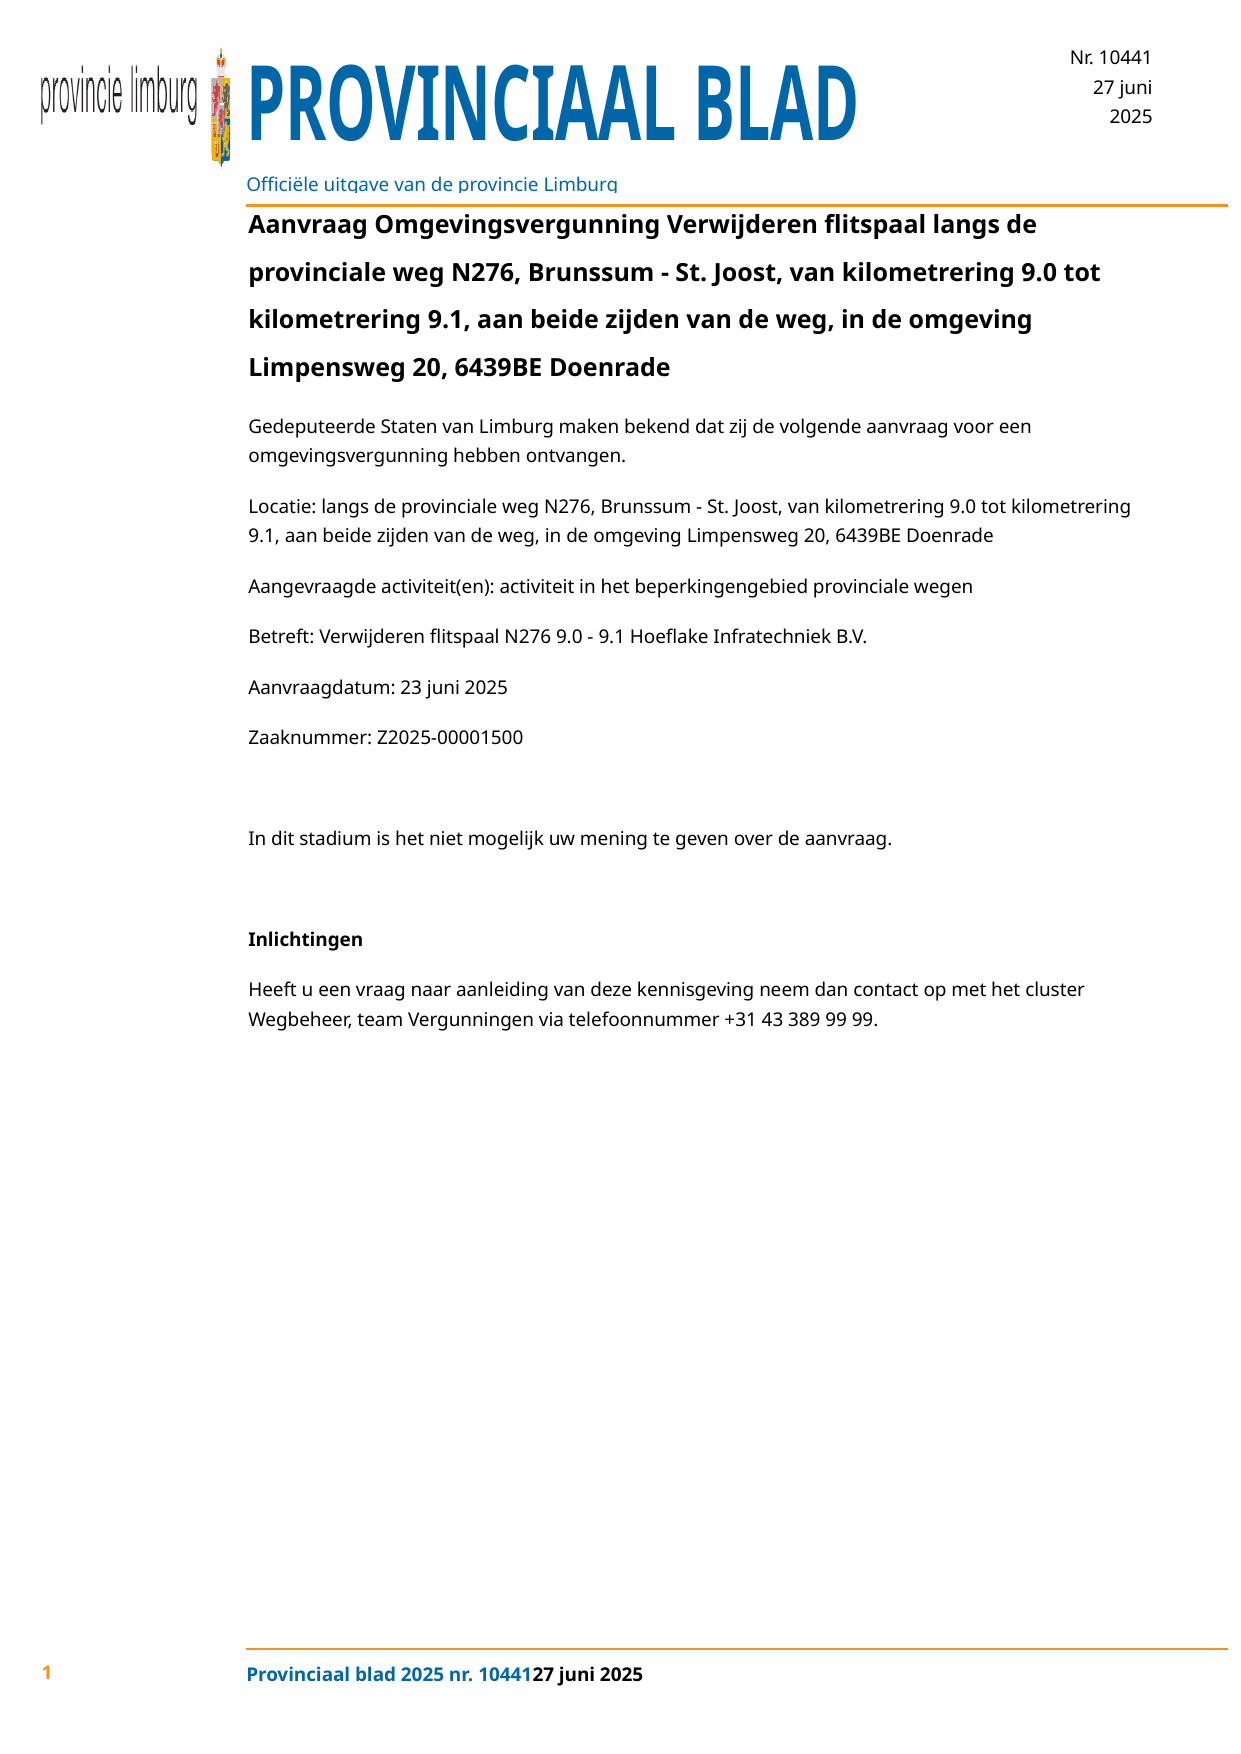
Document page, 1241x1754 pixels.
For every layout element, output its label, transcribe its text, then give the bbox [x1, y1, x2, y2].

text Heeft u een vraag naar aanleiding van deze kennisgeving neem dan contact op met het cluster Wegbeheer, team Vergunningen via telefoonnummer +31 43 389 99 99. [248, 976, 1152, 1032]
text Aangevraagde activiteit(en): activiteit in het beperkingengebied provinciale wegen [248, 573, 1152, 599]
text In dit stadium is het niet mogelijk uw mening te geven over de aanvraag. [248, 825, 1152, 851]
text Gedeputeerde Staten van Limburg maken bekend dat zij de volgende aanvraag voor een omgevingsvergunning hebben ontvangen. [248, 413, 1152, 468]
text Betreft: Verwijderen flitspaal N276 9.0 - 9.1 Hoeflake Infratechniek B.V. [248, 623, 1152, 649]
picture [41, 47, 231, 172]
text Aanvraag Omgevingsvergunning Verwijderen flitspaal langs de provinciale weg N276, Brunssum - St. Joost, van kilometrering 9.0 tot kilometrering 9.1, aan beide zijden van de weg, in de omgeving Limpensweg 20, 6439BE Doenrade [248, 207, 1152, 384]
text Inlichtingen [248, 926, 1152, 952]
text Locatie: langs de provinciale weg N276, Brunssum - St. Joost, van kilometrering 9.0 tot kilometrering 9.1, aan beide zijden van de weg, in de omgeving Limpensweg 20, 6439BE Doenrade [248, 493, 1152, 548]
text Zaaknummer: Z2025-00001500 [248, 724, 1152, 750]
text Aanvraagdatum: 23 juni 2025 [248, 674, 1152, 700]
